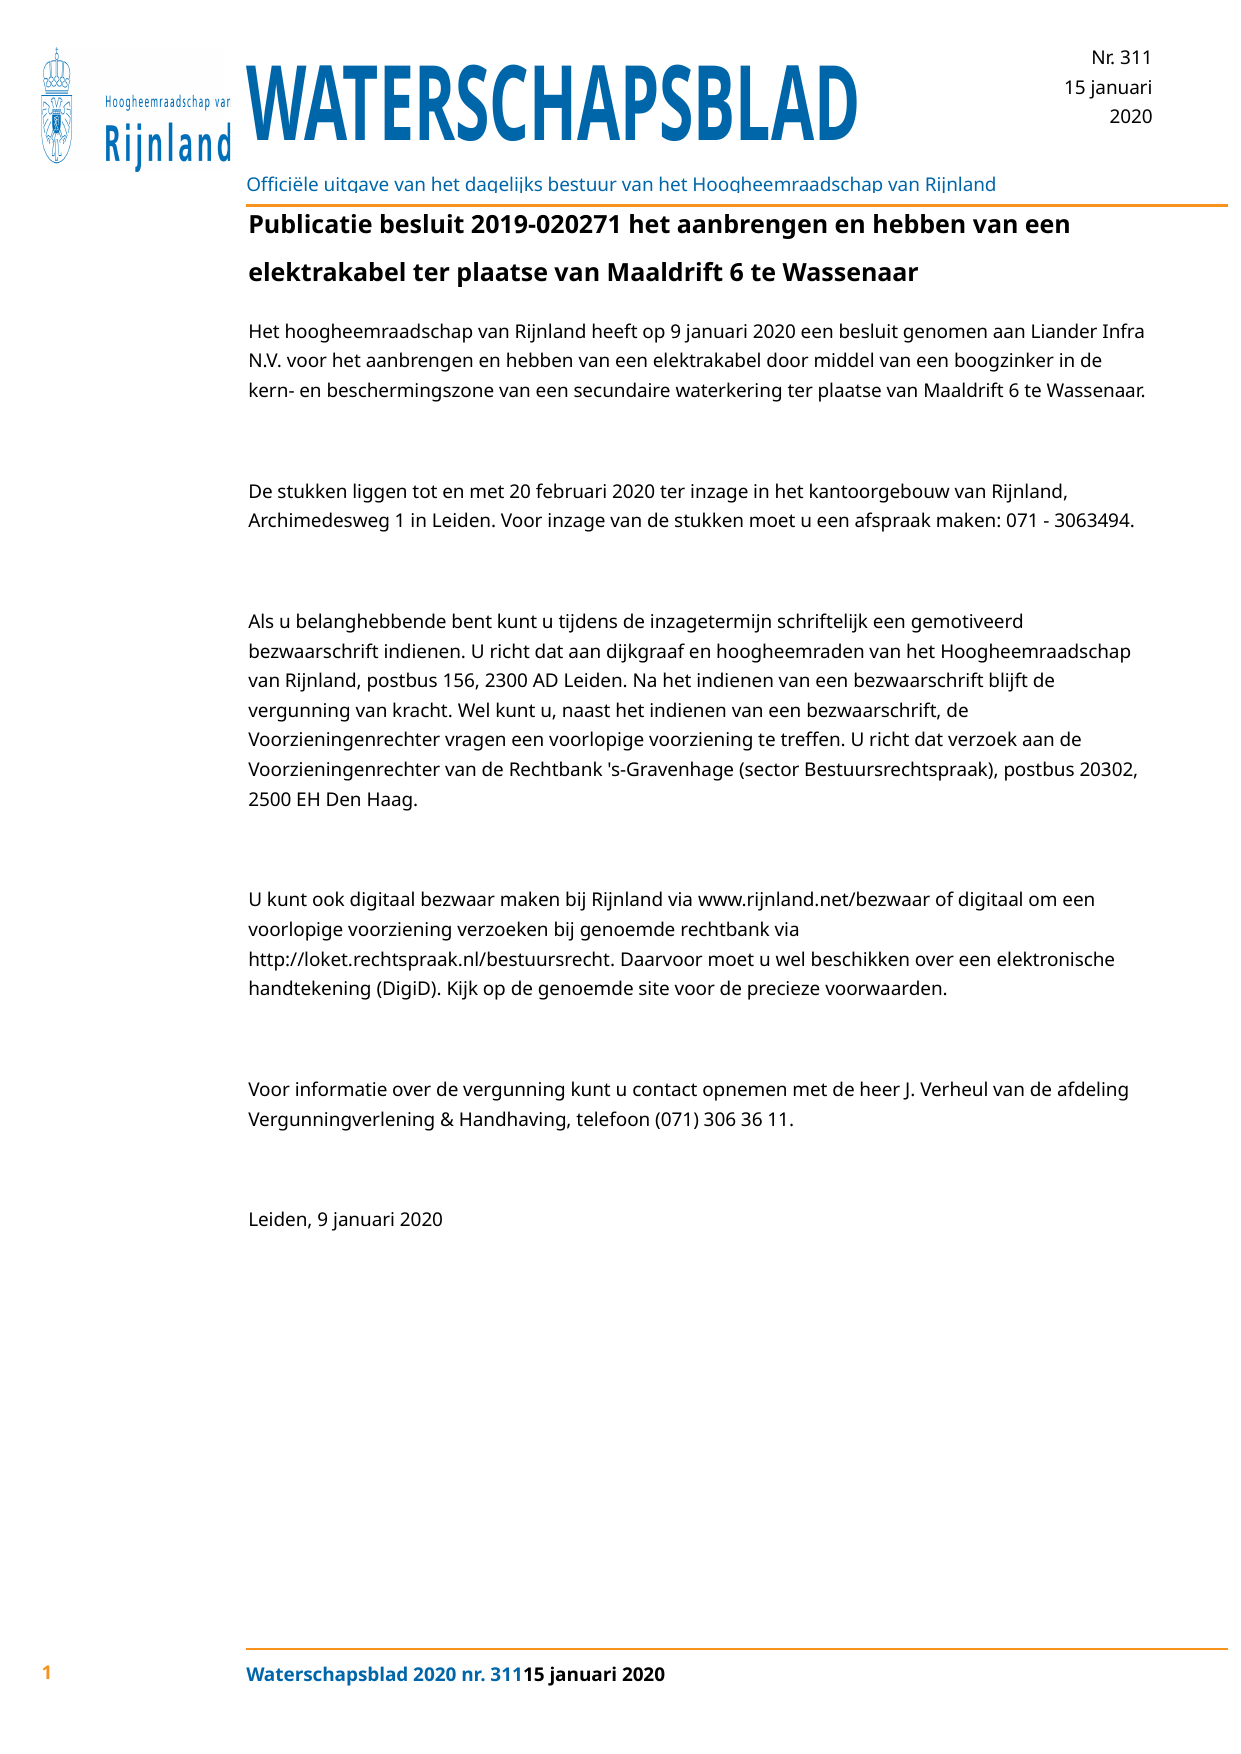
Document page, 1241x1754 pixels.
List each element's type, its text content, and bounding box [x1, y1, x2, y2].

picture [41, 47, 231, 172]
text De stukken liggen tot en met 20 februari 2020 ter inzage in het kantoorgebouw van Rijnland, Archimedesweg 1 in Leiden. Voor inzage van de stukken moet u een afspraak maken: 071 - 3063494. [248, 478, 1152, 533]
text Leiden, 9 januari 2020 [248, 1207, 1152, 1232]
text Publicatie besluit 2019-020271 het aanbrengen en hebben van een elektrakabel ter plaatse van Maaldrift 6 te Wassenaar [248, 207, 1152, 288]
text U kunt ook digitaal bezwaar maken bij Rijnland via www.rijnland.net/bezwaar of digitaal om een voorlopige voorziening verzoeken bij genoemde rechtbank via http://loket.rechtspraak.nl/bestuursrecht. Daarvoor moet u wel beschikken over een elektronische handtekening (DigiD). Kijk op de genoemde site voor de precieze voorwaarden. [248, 887, 1152, 1001]
text Voor informatie over de vergunning kunt u contact opnemen met de heer J. Verheul van de afdeling Vergunningverlening & Handhaving, telefoon (071) 306 36 11. [248, 1076, 1152, 1132]
text Als u belanghebbende bent kunt u tijdens de inzagetermijn schriftelijk een gemotiveerd bezwaarschrift indienen. U richt dat aan dijkgraaf en hoogheemraden van het Hoogheemraadschap van Rijnland, postbus 156, 2300 AD Leiden. Na het indienen van een bezwaarschrift blijft de vergunning van kracht. Wel kunt u, naast het indienen van een bezwaarschrift, de Voorzieningenrechter vragen een voorlopige voorziening te treffen. U richt dat verzoek aan de Voorzieningenrechter van de Rechtbank 's-Gravenhage (sector Bestuursrechtspraak), postbus 20302, 2500 EH Den Haag. [248, 608, 1152, 812]
text Het hoogheemraadschap van Rijnland heeft op 9 januari 2020 een besluit genomen aan Liander Infra N.V. voor het aanbrengen en hebben van een elektrakabel door middel van een boogzinker in de kern- en beschermingszone van een secundaire waterkering ter plaatse van Maaldrift 6 te Wassenaar. [248, 318, 1152, 403]
